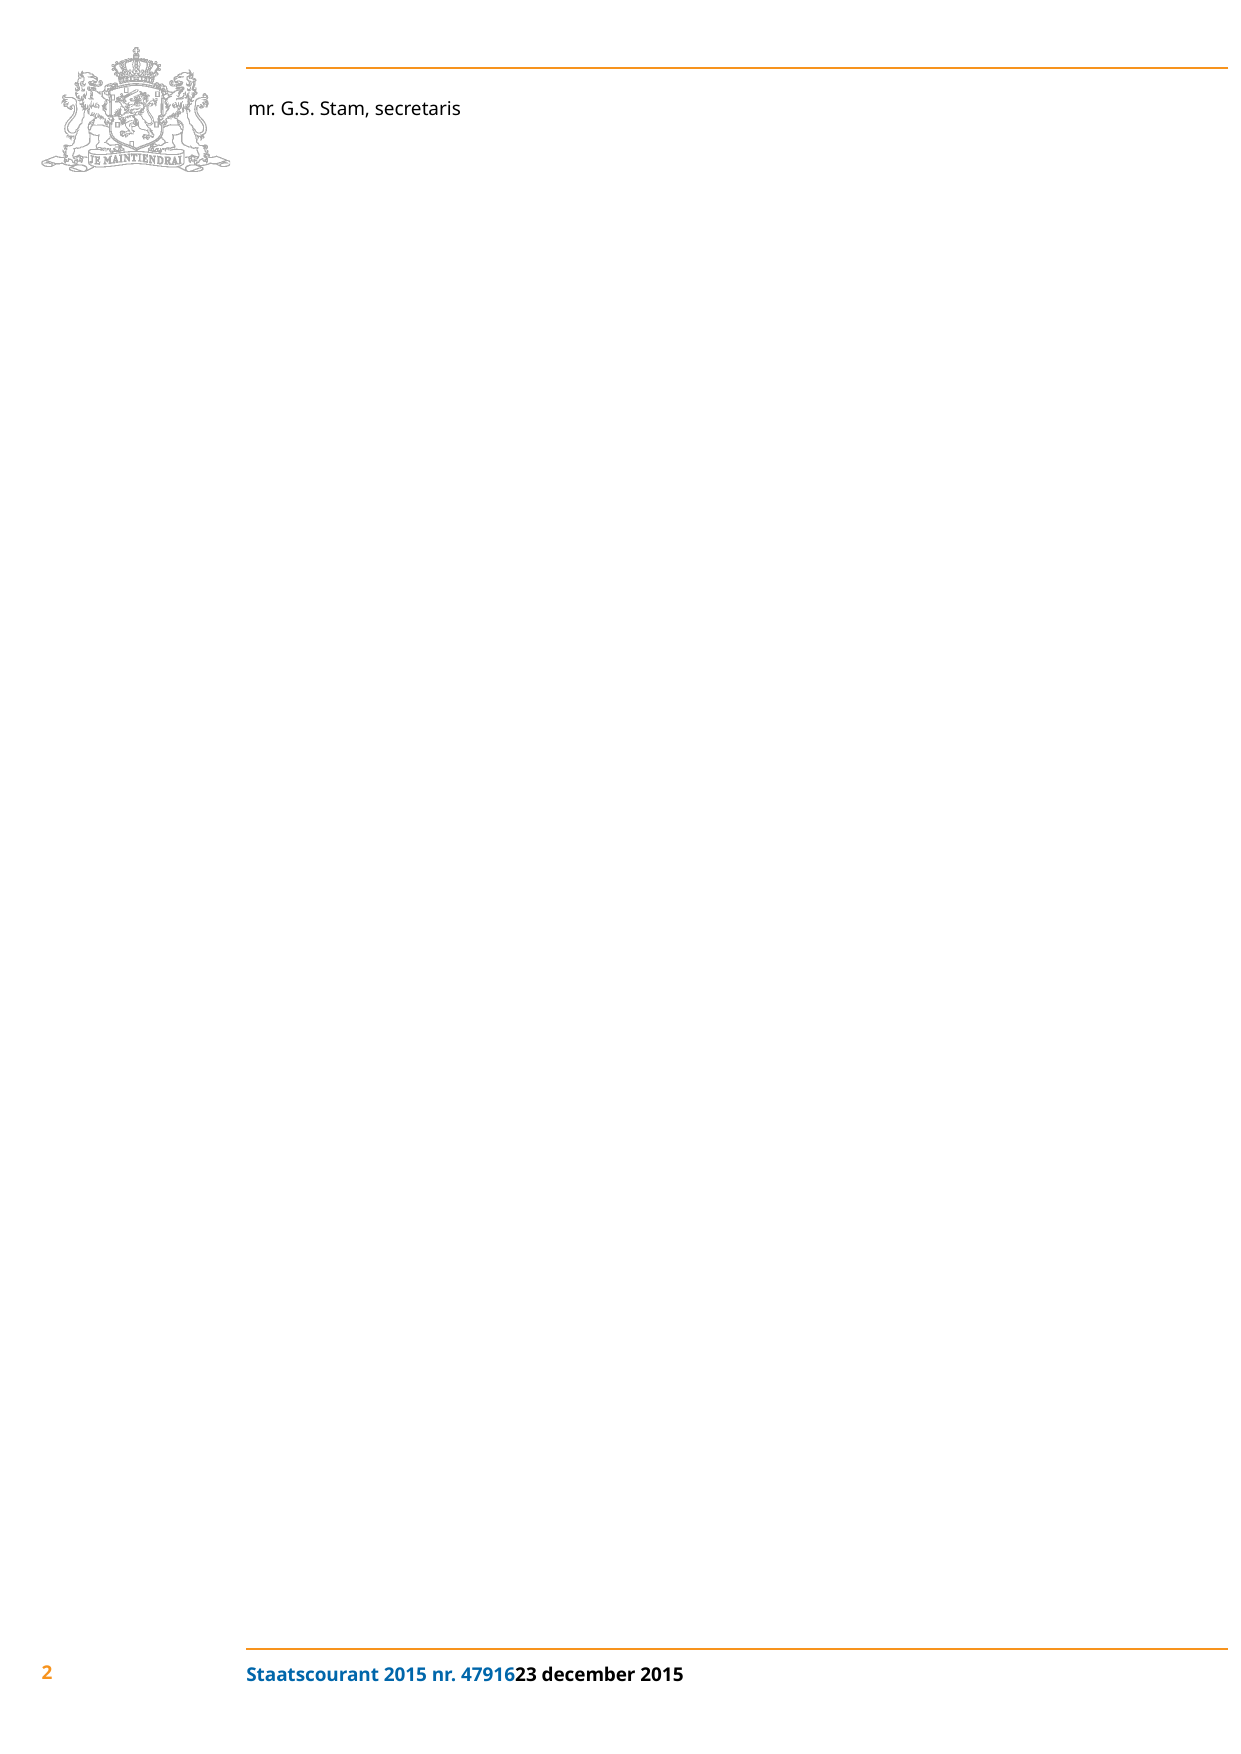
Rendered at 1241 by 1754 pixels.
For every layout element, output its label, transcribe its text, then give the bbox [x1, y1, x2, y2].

picture [41, 47, 231, 172]
text mr. G.S. Stam, secretaris [248, 95, 1152, 121]
